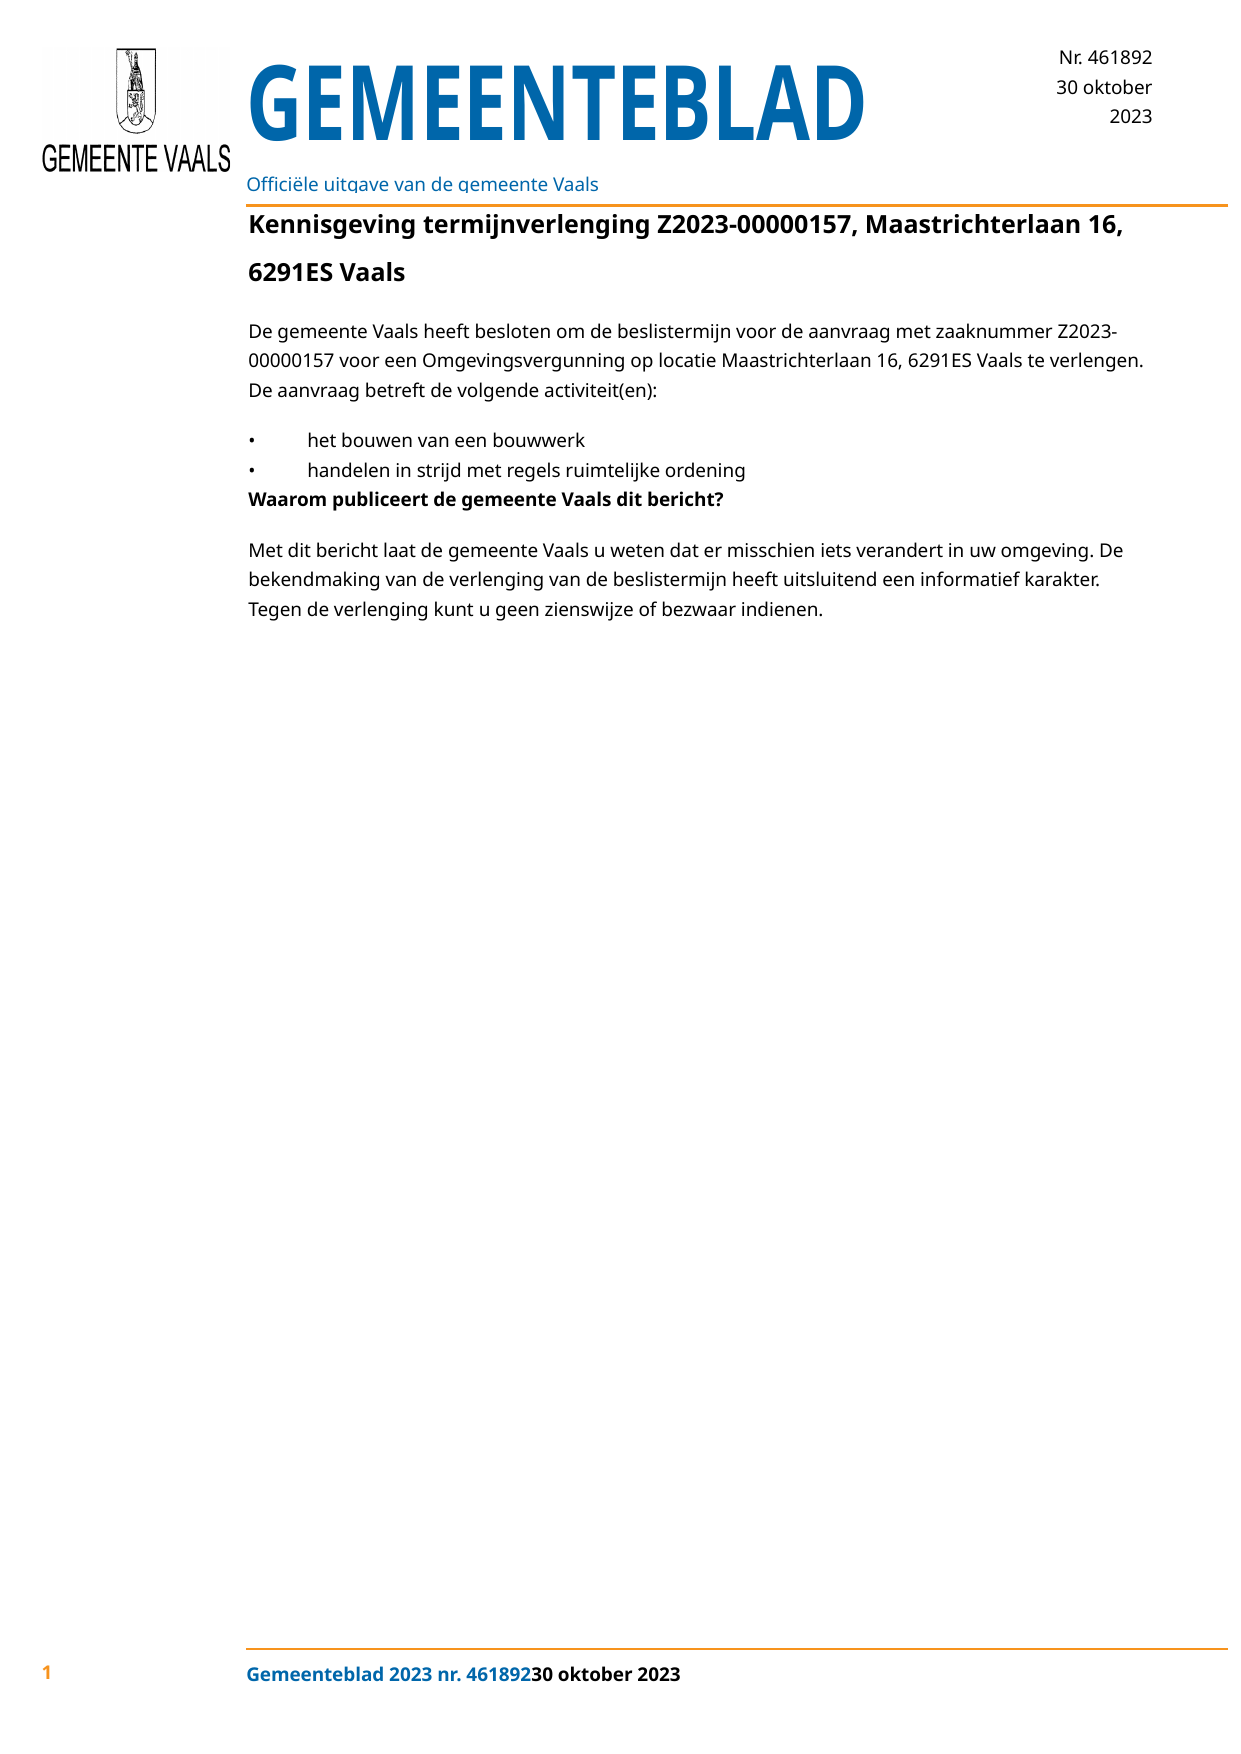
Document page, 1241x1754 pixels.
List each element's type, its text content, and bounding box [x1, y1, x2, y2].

text Waarom publiceert de gemeente Vaals dit bericht? [248, 487, 1152, 512]
text Met dit bericht laat de gemeente Vaals u weten dat er misschien iets verandert in uw omgeving. De bekendmaking van de verlenging van de beslistermijn heeft uitsluitend een informatief karakter. Tegen de verlenging kunt u geen zienswijze of bezwaar indienen. [248, 537, 1152, 622]
list het bouwen van een bouwwerk [248, 427, 1152, 453]
list handelen in strijd met regels ruimtelijke ordening [248, 457, 1152, 483]
picture [41, 47, 231, 172]
text De gemeente Vaals heeft besloten om de beslistermijn voor de aanvraag met zaaknummer Z2023-00000157 voor een Omgevingsvergunning op locatie Maastrichterlaan 16, 6291ES Vaals te verlengen. De aanvraag betreft de volgende activiteit(en): [248, 318, 1152, 403]
text Kennisgeving termijnverlenging Z2023-00000157, Maastrichterlaan 16, 6291ES Vaals [248, 207, 1152, 288]
